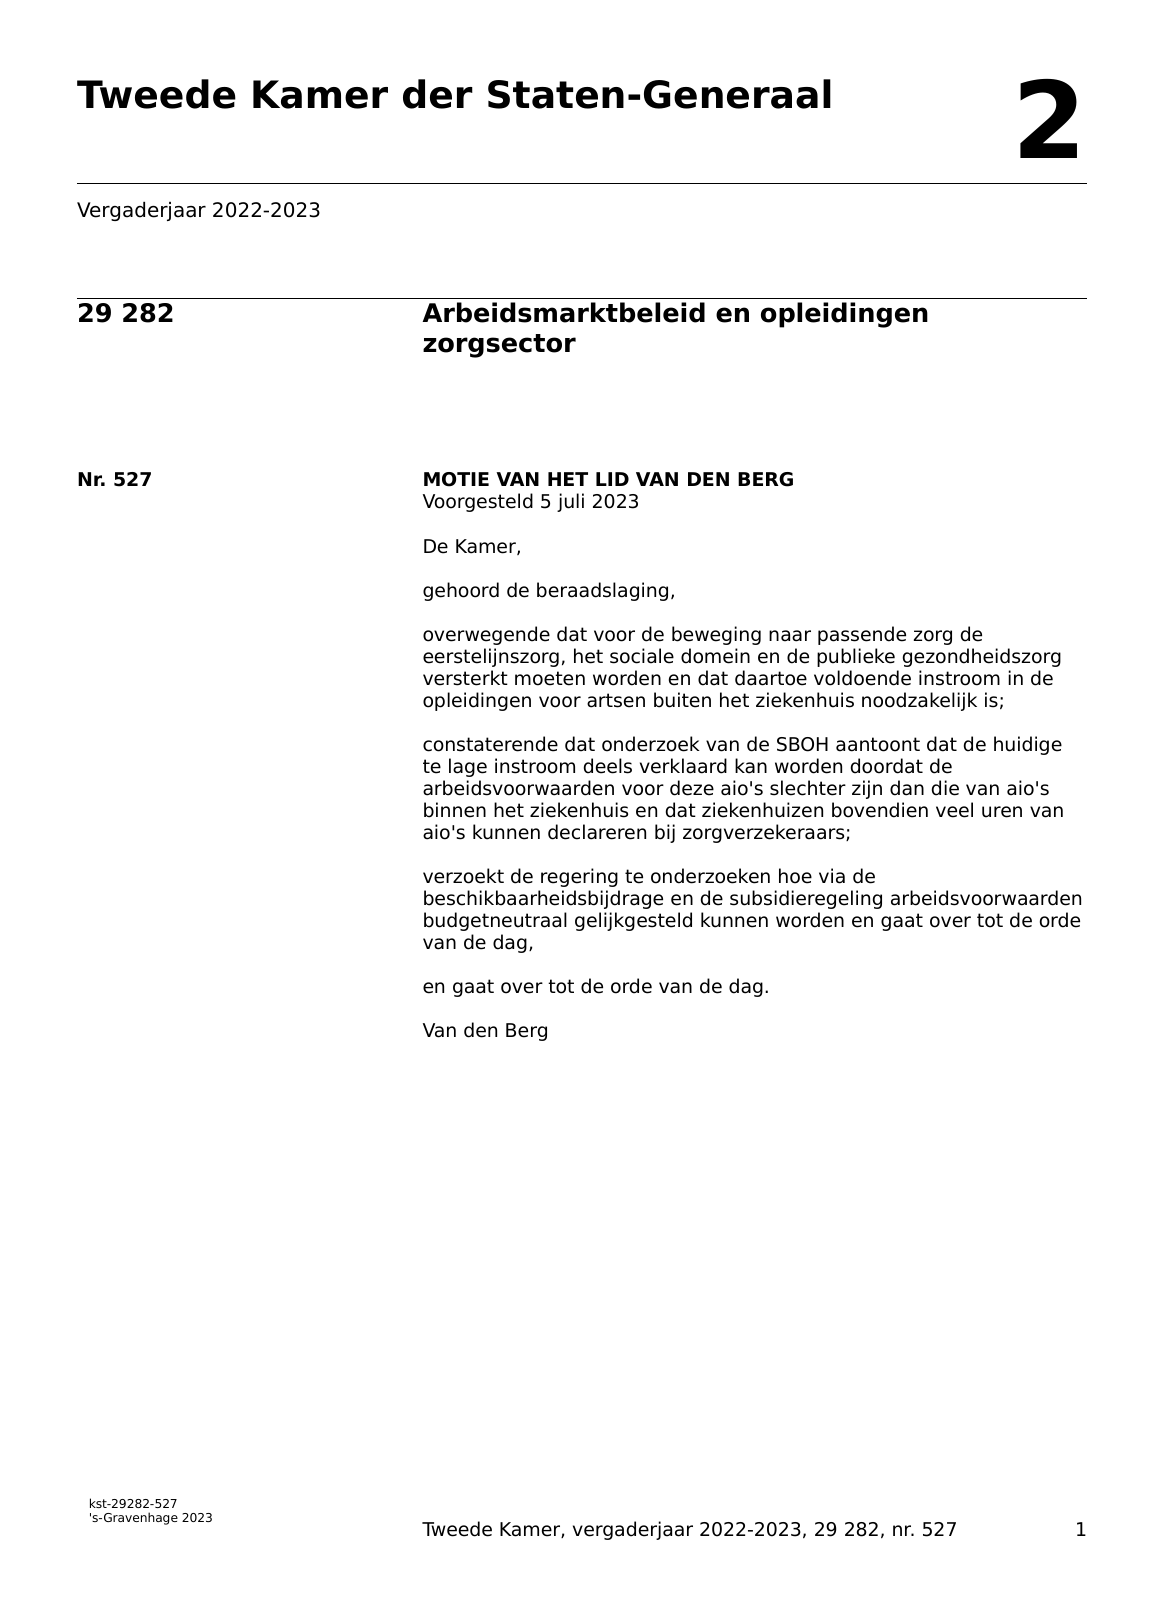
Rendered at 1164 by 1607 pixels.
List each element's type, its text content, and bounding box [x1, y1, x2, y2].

text Van den Berg [422, 1020, 1087, 1042]
text kst-29282-527 [88, 1497, 323, 1511]
text Voorgesteld 5 juli 2023 [422, 491, 1087, 513]
table_cell Vergaderjaar 2022-2023 [77, 184, 1087, 298]
text verzoekt de regering te onderzoeken hoe via de beschikbaarheidsbijdrage en de subsidieregeling arbeidsvoorwaarden budgetneutraal gelijkgesteld kunnen worden en gaat over tot de orde van de dag, [422, 866, 1087, 954]
subtitle Nr. 527 MOTIE VAN HET LID VAN DEN BERG [77, 469, 1087, 491]
table_header 2 [886, 59, 1087, 183]
text overwegende dat voor de beweging naar passende zorg de eerstelijnszorg, het sociale domein en de publieke gezondheidszorg versterkt moeten worden en dat daartoe voldoende instroom in de opleidingen voor artsen buiten het ziekenhuis noodzakelijk is; [422, 624, 1087, 712]
text constaterende dat onderzoek van de SBOH aantoont dat de huidige te lage instroom deels verklaard kan worden doordat de arbeidsvoorwaarden voor deze aio's slechter zijn dan die van aio's binnen het ziekenhuis en dat ziekenhuizen bovendien veel uren van aio's kunnen declareren bij zorgverzekeraars; [422, 734, 1087, 844]
table_header Tweede Kamer der Staten-Generaal [77, 59, 886, 183]
text en gaat over tot de orde van de dag. [422, 976, 1087, 998]
subtitle 29 282 Arbeidsmarktbeleid en opleidingen zorgsector [77, 299, 1087, 358]
text De Kamer, [422, 536, 1087, 557]
text 's-Gravenhage 2023 [88, 1511, 323, 1525]
text gehoord de beraadslaging, [422, 580, 1087, 602]
